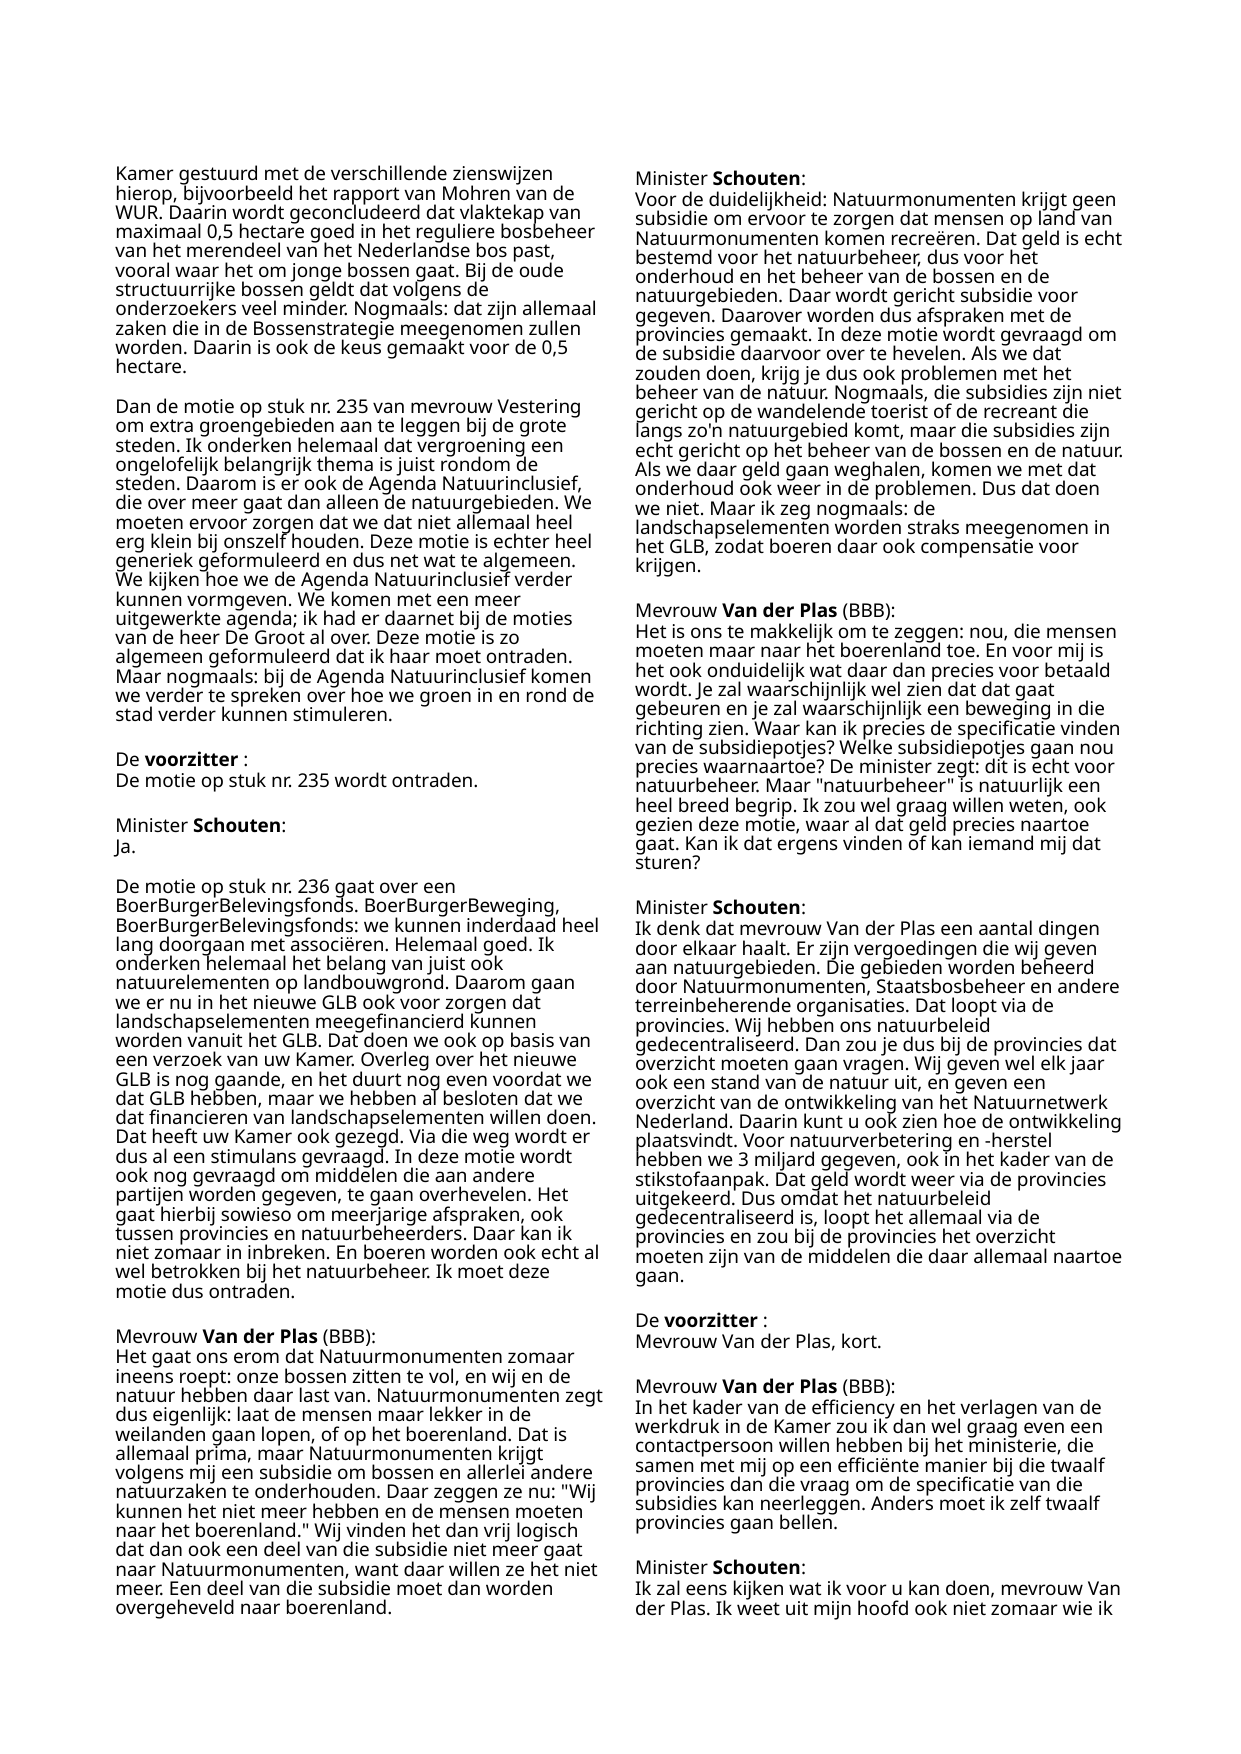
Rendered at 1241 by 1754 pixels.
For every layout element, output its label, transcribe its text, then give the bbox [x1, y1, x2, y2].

text Minister Schouten: [635, 894, 1125, 920]
text Minister Schouten: [635, 165, 1125, 191]
text Ja. [115, 838, 605, 857]
text Mevrouw Van der Plas (BBB): [635, 597, 1125, 623]
text Het gaat ons erom dat Natuurmonumenten zomaar ineens roept: onze bossen zitten te vol, en wij en de natuur hebben daar last van. Natuurmonumenten zegt dus eigenlijk: laat de mensen maar lekker in de weilanden gaan lopen, of op het boerenland. Dat is allemaal prima, maar Natuurmonumenten krijgt volgens mij een subsidie om bossen en allerlei andere natuurzaken te onderhouden. Daar zeggen ze nu: "Wij kunnen het niet meer hebben en de mensen moeten naar het boerenland." Wij vinden het dan vrij logisch dat dan ook een deel van die subsidie niet meer gaat naar Natuurmonumenten, want daar willen ze het niet meer. Een deel van die subsidie moet dan worden overgeheveld naar boerenland. [115, 1348, 605, 1618]
text Voor de duidelijkheid: Natuurmonumenten krijgt geen subsidie om ervoor te zorgen dat mensen op land van Natuurmonumenten komen recreëren. Dat geld is echt bestemd voor het natuurbeheer, dus voor het onderhoud en het beheer van de bossen en de natuurgebieden. Daar wordt gericht subsidie voor gegeven. Daarover worden dus afspraken met de provincies gemaakt. In deze motie wordt gevraagd om de subsidie daarvoor over te hevelen. Als we dat zouden doen, krijg je dus ook problemen met het beheer van de natuur. Nogmaals, die subsidies zijn niet gericht op de wandelende toerist of de recreant die langs zo'n natuurgebied komt, maar die subsidies zijn echt gericht op het beheer van de bossen en de natuur. Als we daar geld gaan weghalen, komen we met dat onderhoud ook weer in de problemen. Dus dat doen we niet. Maar ik zeg nogmaals: de landschapselementen worden straks meegenomen in het GLB, zodat boeren daar ook compensatie voor krijgen. [635, 191, 1125, 577]
text De voorzitter : [115, 746, 605, 772]
text Minister Schouten: [635, 1554, 1125, 1580]
text De motie op stuk nr. 235 wordt ontraden. [115, 772, 605, 791]
text Mevrouw Van der Plas (BBB): [115, 1323, 605, 1348]
text Kamer gestuurd met de verschillende zienswijzen hierop, bijvoorbeeld het rapport van Mohren van de WUR. Daarin wordt geconcludeerd dat vlaktekap van maximaal 0,5 hectare goed in het reguliere bosbeheer van het merendeel van het Nederlandse bos past, vooral waar het om jonge bossen gaat. Bij de oude structuurrijke bossen geldt dat volgens de onderzoekers veel minder. Nogmaals: dat zijn allemaal zaken die in de Bossenstrategie meegenomen zullen worden. Daarin is ook de keus gemaakt voor de 0,5 hectare. [115, 165, 605, 377]
text In het kader van de efficiency en het verlagen van de werkdruk in de Kamer zou ik dan wel graag even een contactpersoon willen hebben bij het ministerie, die samen met mij op een efficiënte manier bij die twaalf provincies dan die vraag om de specificatie van die subsidies kan neerleggen. Anders moet ik zelf twaalf provincies gaan bellen. [635, 1399, 1125, 1534]
text Mevrouw Van der Plas (BBB): [635, 1373, 1125, 1399]
text Minister Schouten: [115, 812, 605, 838]
text Dan de motie op stuk nr. 235 van mevrouw Vestering om extra groengebieden aan te leggen bij de grote steden. Ik onderken helemaal dat vergroening een ongelofelijk belangrijk thema is juist rondom de steden. Daarom is er ook de Agenda Natuurinclusief, die over meer gaat dan alleen de natuurgebieden. We moeten ervoor zorgen dat we dat niet allemaal heel erg klein bij onszelf houden. Deze motie is echter heel generiek geformuleerd en dus net wat te algemeen. We kijken hoe we de Agenda Natuurinclusief verder kunnen vormgeven. We komen met een meer uitgewerkte agenda; ik had er daarnet bij de moties van de heer De Groot al over. Deze motie is zo algemeen geformuleerd dat ik haar moet ontraden. Maar nogmaals: bij de Agenda Natuurinclusief komen we verder te spreken over hoe we groen in en rond de stad verder kunnen stimuleren. [115, 398, 605, 726]
text De voorzitter : [635, 1307, 1125, 1333]
text De motie op stuk nr. 236 gaat over een BoerBurgerBelevingsfonds. BoerBurgerBeweging, BoerBurgerBelevingsfonds: we kunnen inderdaad heel lang doorgaan met associëren. Helemaal goed. Ik onderken helemaal het belang van juist ook natuurelementen op landbouwgrond. Daarom gaan we er nu in het nieuwe GLB ook voor zorgen dat landschapselementen meegefinancierd kunnen worden vanuit het GLB. Dat doen we ook op basis van een verzoek van uw Kamer. Overleg over het nieuwe GLB is nog gaande, en het duurt nog even voordat we dat GLB hebben, maar we hebben al besloten dat we dat financieren van landschapselementen willen doen. Dat heeft uw Kamer ook gezegd. Via die weg wordt er dus al een stimulans gevraagd. In deze motie wordt ook nog gevraagd om middelen die aan andere partijen worden gegeven, te gaan overhevelen. Het gaat hierbij sowieso om meerjarige afspraken, ook tussen provincies en natuurbeheerders. Daar kan ik niet zomaar in inbreken. En boeren worden ook echt al wel betrokken bij het natuurbeheer. Ik moet deze motie dus ontraden. [115, 878, 605, 1302]
text Het is ons te makkelijk om te zeggen: nou, die mensen moeten maar naar het boerenland toe. En voor mij is het ook onduidelijk wat daar dan precies voor betaald wordt. Je zal waarschijnlijk wel zien dat dat gaat gebeuren en je zal waarschijnlijk een beweging in die richting zien. Waar kan ik precies de specificatie vinden van de subsidiepotjes? Welke subsidiepotjes gaan nou precies waarnaartoe? De minister zegt: dit is echt voor natuurbeheer. Maar "natuurbeheer" is natuurlijk een heel breed begrip. Ik zou wel graag willen weten, ook gezien deze motie, waar al dat geld precies naartoe gaat. Kan ik dat ergens vinden of kan iemand mij dat sturen? [635, 623, 1125, 874]
text Mevrouw Van der Plas, kort. [635, 1333, 1125, 1352]
text Ik zal eens kijken wat ik voor u kan doen, mevrouw Van der Plas. Ik weet uit mijn hoofd ook niet zomaar wie ik [635, 1580, 1125, 1619]
text Ik denk dat mevrouw Van der Plas een aantal dingen door elkaar haalt. Er zijn vergoedingen die wij geven aan natuurgebieden. Die gebieden worden beheerd door Natuurmonumenten, Staatsbosbeheer en andere terreinbeherende organisaties. Dat loopt via de provincies. Wij hebben ons natuurbeleid gedecentraliseerd. Dan zou je dus bij de provincies dat overzicht moeten gaan vragen. Wij geven wel elk jaar ook een stand van de natuur uit, en geven een overzicht van de ontwikkeling van het Natuurnetwerk Nederland. Daarin kunt u ook zien hoe de ontwikkeling plaatsvindt. Voor natuurverbetering en -herstel hebben we 3 miljard gegeven, ook in het kader van de stikstofaanpak. Dat geld wordt weer via de provincies uitgekeerd. Dus omdat het natuurbeleid gedecentraliseerd is, loopt het allemaal via de provincies en zou bij de provincies het overzicht moeten zijn van de middelen die daar allemaal naartoe gaan. [635, 920, 1125, 1286]
